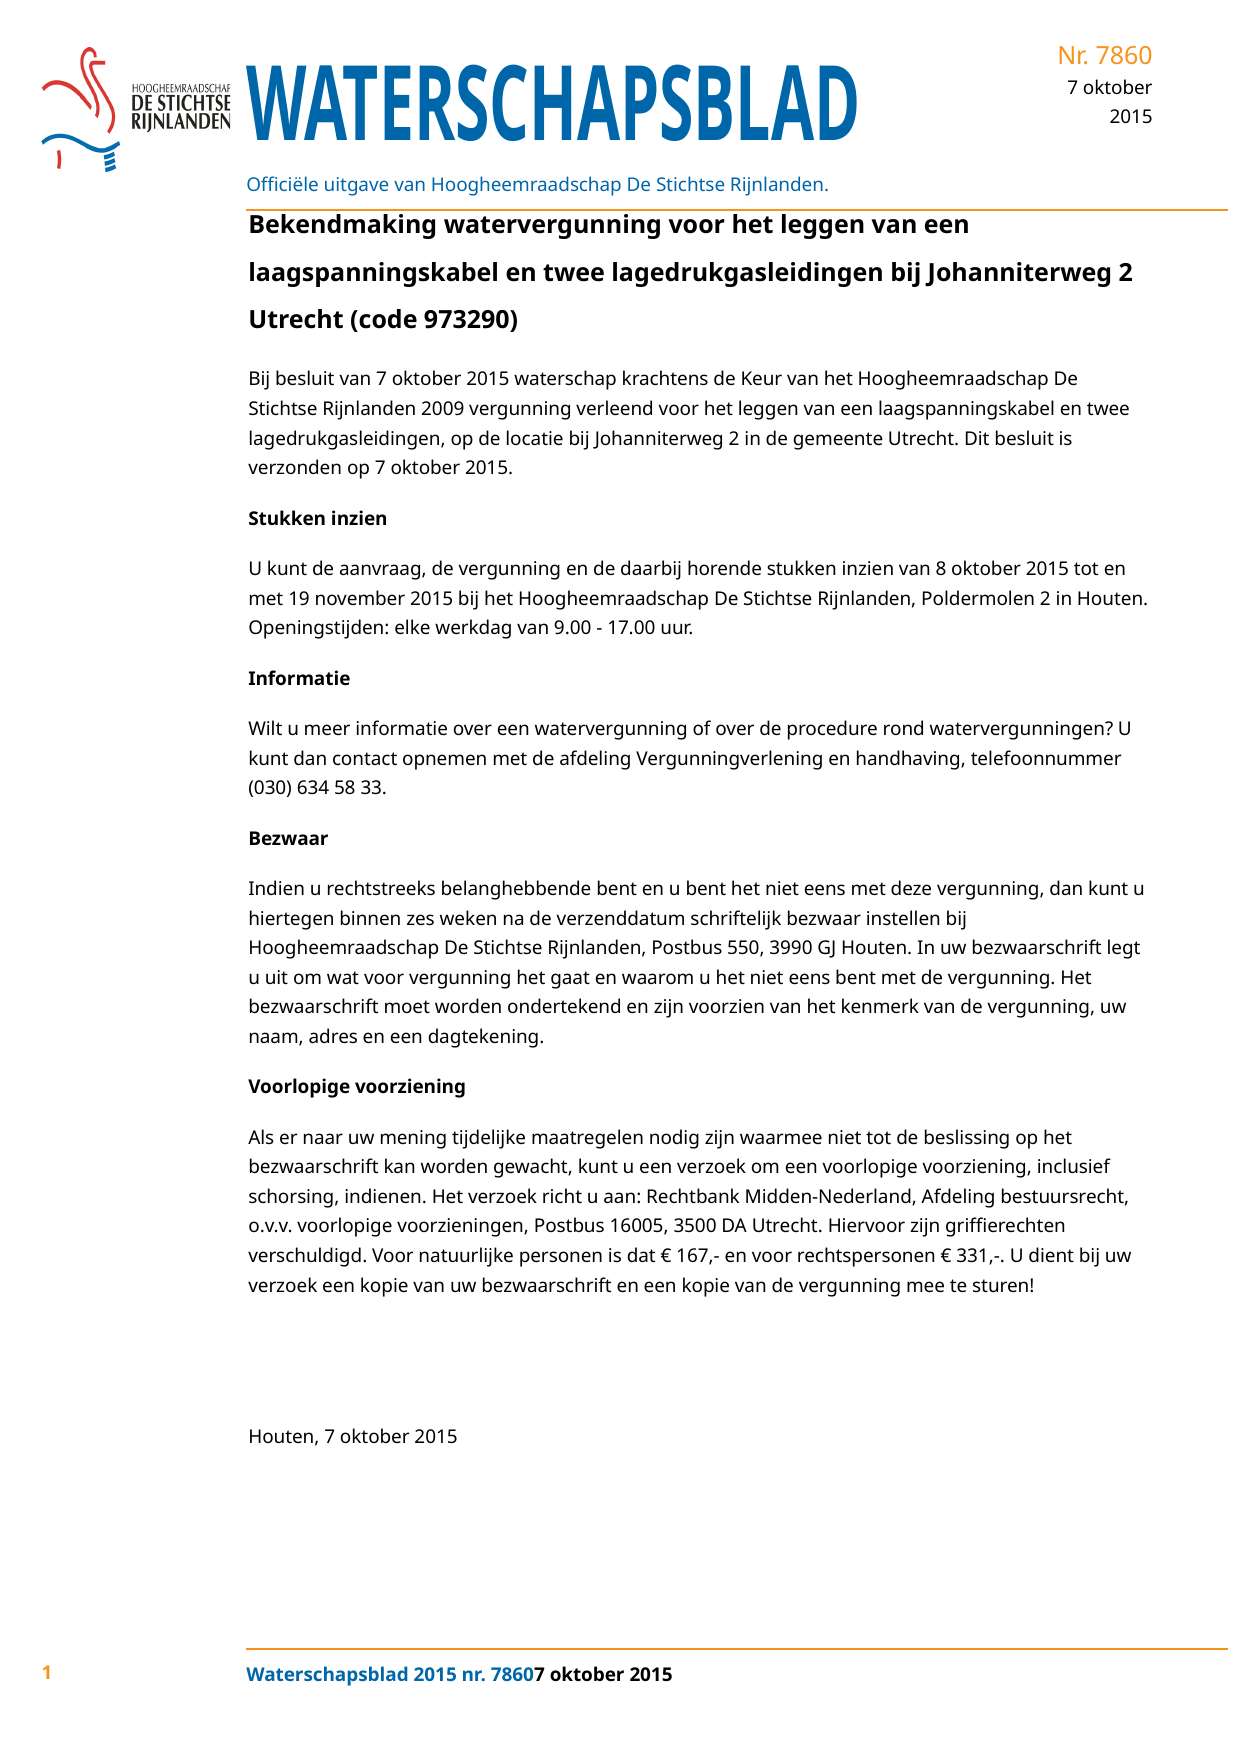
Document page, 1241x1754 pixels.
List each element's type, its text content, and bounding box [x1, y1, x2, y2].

text U kunt de aanvraag, de vergunning en de daarbij horende stukken inzien van 8 oktober 2015 tot en met 19 november 2015 bij het Hoogheemraadschap De Stichtse Rijnlanden, Poldermolen 2 in Houten. Openingstijden: elke werkdag van 9.00 - 17.00 uur. [248, 555, 1152, 640]
text Indien u rechtstreeks belanghebbende bent en u bent het niet eens met deze vergunning, dan kunt u hiertegen binnen zes weken na de verzenddatum schriftelijk bezwaar instellen bij Hoogheemraadschap De Stichtse Rijnlanden, Postbus 550, 3990 GJ Houten. In uw bezwaarschrift legt u uit om wat voor vergunning het gaat en waarom u het niet eens bent met de vergunning. Het bezwaarschrift moet worden ondertekend en zijn voorzien van het kenmerk van de vergunning, uw naam, adres en een dagtekening. [248, 875, 1152, 1049]
text Informatie [248, 665, 1152, 690]
text Bekendmaking watervergunning voor het leggen van een laagspanningskabel en twee lagedrukgasleidingen bij Johanniterweg 2 Utrecht (code 973290) [248, 211, 1152, 336]
picture [41, 47, 231, 172]
text Bezwaar [248, 825, 1152, 850]
text Wilt u meer informatie over een watervergunning of over de procedure rond watervergunningen? U kunt dan contact opnemen met de afdeling Vergunningverlening en handhaving, telefoonnummer (030) 634 58 33. [248, 715, 1152, 800]
text Houten, 7 oktober 2015 [248, 1423, 1152, 1449]
text Voorlopige voorziening [248, 1073, 1152, 1099]
text Stukken inzien [248, 505, 1152, 530]
text Bij besluit van 7 oktober 2015 waterschap krachtens de Keur van het Hoogheemraadschap De Stichtse Rijnlanden 2009 vergunning verleend voor het leggen van een laagspanningskabel en twee lagedrukgasleidingen, op de locatie bij Johanniterweg 2 in de gemeente Utrecht. Dit besluit is verzonden op 7 oktober 2015. [248, 366, 1152, 480]
text Als er naar uw mening tijdelijke maatregelen nodig zijn waarmee niet tot de beslissing op het bezwaarschrift kan worden gewacht, kunt u een verzoek om een voorlopige voorziening, inclusief schorsing, indienen. Het verzoek richt u aan: Rechtbank Midden-Nederland, Afdeling bestuursrecht, o.v.v. voorlopige voorzieningen, Postbus 16005, 3500 DA Utrecht. Hiervoor zijn griffierechten verschuldigd. Voor natuurlijke personen is dat € 167,- en voor rechtspersonen € 331,-. U dient bij uw verzoek een kopie van uw bezwaarschrift en een kopie van de vergunning mee te sturen! [248, 1124, 1152, 1297]
